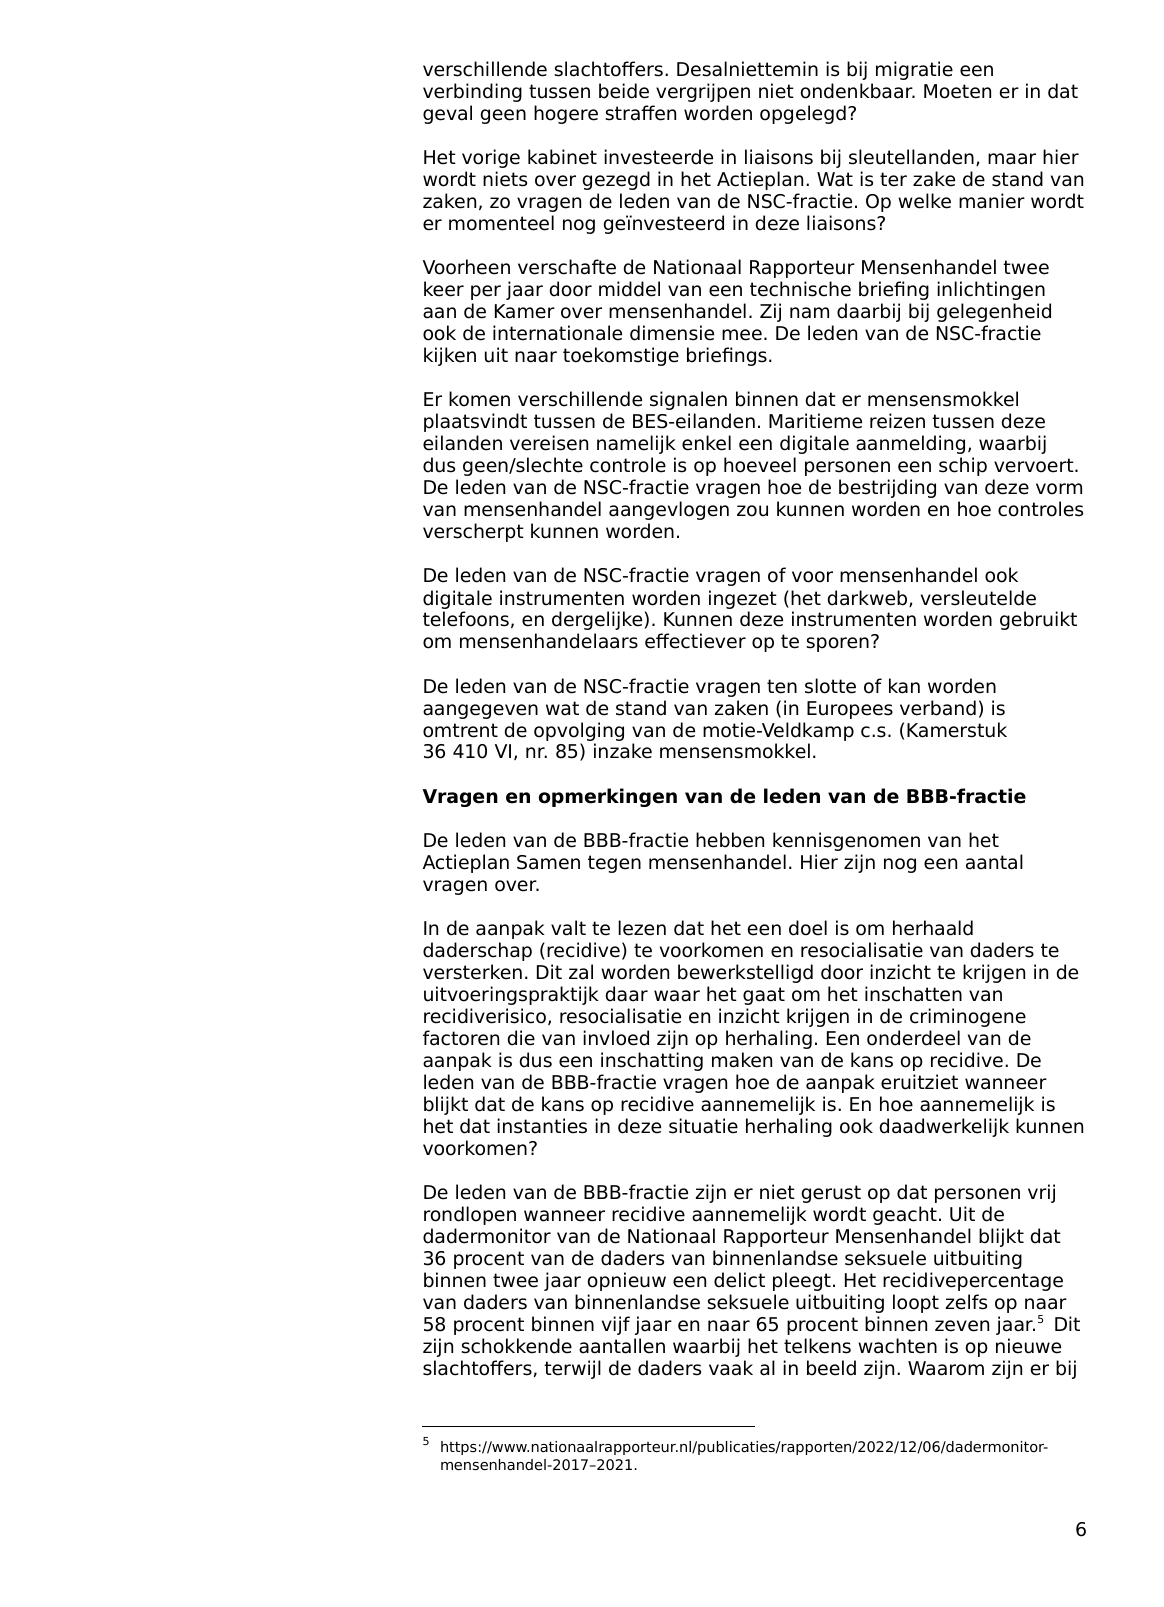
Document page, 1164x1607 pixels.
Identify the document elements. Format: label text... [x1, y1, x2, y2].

text De leden van de BBB-fractie zijn er niet gerust op dat personen vrij rondlopen wanneer recidive aannemelijk wordt geacht. Uit de dadermonitor van de Nationaal Rapporteur Mensenhandel blijkt dat 36 procent van de daders van binnenlandse seksuele uitbuiting binnen twee jaar opnieuw een delict pleegt. Het recidivepercentage van daders van binnenlandse seksuele uitbuiting loopt zelfs op naar 58 procent binnen vijf jaar en naar 65 procent binnen zeven jaar. Dit zijn schokkende aantallen waarbij het telkens wachten is op nieuwe slachtoffers, terwijl de daders vaak al in beeld zijn. Waarom zijn er bij [422, 1182, 1087, 1380]
text verschillende slachtoffers. Desalniettemin is bij migratie een verbinding tussen beide vergrijpen niet ondenkbaar. Moeten er in dat geval geen hogere straffen worden opgelegd? [422, 59, 1087, 125]
text De leden van de NSC-fractie vragen of voor mensenhandel ook digitale instrumenten worden ingezet (het darkweb, versleutelde telefoons, en dergelijke). Kunnen deze instrumenten worden gebruikt om mensenhandelaars effectiever op te sporen? [422, 565, 1087, 653]
text Er komen verschillende signalen binnen dat er mensensmokkel plaatsvindt tussen de BES-eilanden. Maritieme reizen tussen deze eilanden vereisen namelijk enkel een digitale aanmelding, waarbij dus geen/slechte controle is op hoeveel personen een schip vervoert. De leden van de NSC-fractie vragen hoe de bestrijding van deze vorm van mensenhandel aangevlogen zou kunnen worden en hoe controles verscherpt kunnen worden. [422, 389, 1087, 543]
text In de aanpak valt te lezen dat het een doel is om herhaald daderschap (recidive) te voorkomen en resocialisatie van daders te versterken. Dit zal worden bewerkstelligd door inzicht te krijgen in de uitvoeringspraktijk daar waar het gaat om het inschatten van recidiverisico, resocialisatie en inzicht krijgen in de criminogene factoren die van invloed zijn op herhaling. Een onderdeel van de aanpak is dus een inschatting maken van de kans op recidive. De leden van de BBB-fractie vragen hoe de aanpak eruitziet wanneer blijkt dat de kans op recidive aannemelijk is. En hoe aannemelijk is het dat instanties in deze situatie herhaling ook daadwerkelijk kunnen voorkomen? [422, 918, 1087, 1160]
text Het vorige kabinet investeerde in liaisons bij sleutellanden, maar hier wordt niets over gezegd in het Actieplan. Wat is ter zake de stand van zaken, zo vragen de leden van de NSC-fractie. Op welke manier wordt er momenteel nog geïnvesteerd in deze liaisons? [422, 147, 1087, 235]
text De leden van de BBB-fractie hebben kennisgenomen van het Actieplan Samen tegen mensenhandel. Hier zijn nog een aantal vragen over. [422, 830, 1087, 896]
text Voorheen verschafte de Nationaal Rapporteur Mensenhandel twee keer per jaar door middel van een technische briefing inlichtingen aan de Kamer over mensenhandel. Zij nam daarbij bij gelegenheid ook de internationale dimensie mee. De leden van de NSC-fractie kijken uit naar toekomstige briefings. [422, 257, 1087, 367]
text https://www.nationaalrapporteur.nl/publicaties/rapporten/2022/12/06/dadermonitor-mensenhandel-2017–2021. [422, 1435, 1087, 1474]
subtitle Vragen en opmerkingen van de leden van de BBB-fractie [422, 786, 1087, 808]
text De leden van de NSC-fractie vragen ten slotte of kan worden aangegeven wat de stand van zaken (in Europees verband) is omtrent de opvolging van de motie-Veldkamp c.s. (Kamerstuk 36 410 VI, nr. 85) inzake mensensmokkel. [422, 676, 1087, 763]
